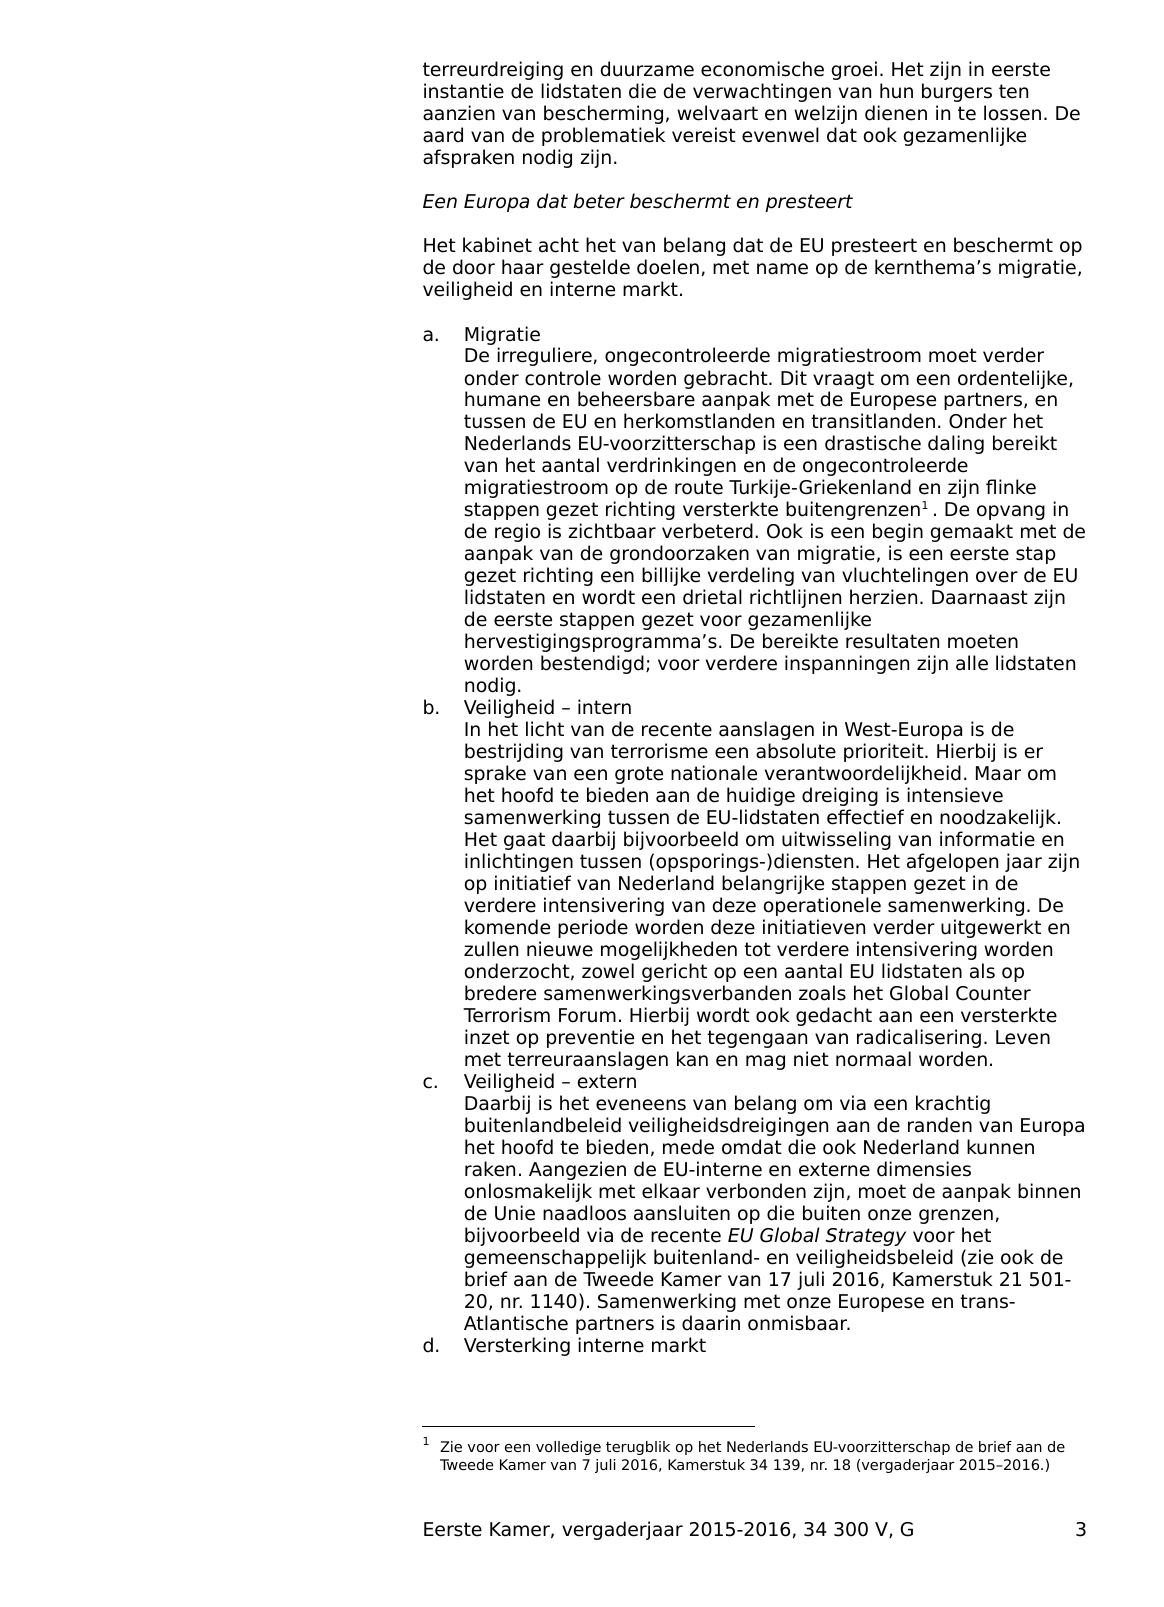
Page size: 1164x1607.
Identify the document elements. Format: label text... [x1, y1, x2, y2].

text Zie voor een volledige terugblik op het Nederlands EU-voorzitterschap de brief aan de Tweede Kamer van 7 juli 2016, Kamerstuk 34 139, nr. 18 (vergaderjaar 2015–2016.) [422, 1435, 1087, 1474]
text c. Veiligheid – extern [422, 1071, 1087, 1093]
text d. Versterking interne markt [422, 1334, 1087, 1356]
text In het licht van de recente aanslagen in West-Europa is de bestrijding van terrorisme een absolute prioriteit. Hierbij is er sprake van een grote nationale verantwoordelijkheid. Maar om het hoofd te bieden aan de huidige dreiging is intensieve samenwerking tussen de EU-lidstaten effectief en noodzakelijk. Het gaat daarbij bijvoorbeeld om uitwisseling van informatie en inlichtingen tussen (opsporings-)diensten. Het afgelopen jaar zijn op initiatief van Nederland belangrijke stappen gezet in de verdere intensivering van deze operationele samenwerking. De komende periode worden deze initiatieven verder uitgewerkt en zullen nieuwe mogelijkheden tot verdere intensivering worden onderzocht, zowel gericht op een aantal EU lidstaten als op bredere samenwerkingsverbanden zoals het Global Counter Terrorism Forum. Hierbij wordt ook gedacht aan een versterkte inzet op preventie en het tegengaan van radicalisering. Leven met terreuraanslagen kan en mag niet normaal worden. [464, 719, 1087, 1071]
text a. Migratie [422, 323, 1087, 345]
text De irreguliere, ongecontroleerde migratiestroom moet verder onder controle worden gebracht. Dit vraagt om een ordentelijke, humane en beheersbare aanpak met de Europese partners, en tussen de EU en herkomstlanden en transitlanden. Onder het Nederlands EU-voorzitterschap is een drastische daling bereikt van het aantal verdrinkingen en de ongecontroleerde migratiestroom op de route Turkije-Griekenland en zijn flinke stappen gezet richting versterkte buitengrenzen. De opvang in de regio is zichtbaar verbeterd. Ook is een begin gemaakt met de aanpak van de grondoorzaken van migratie, is een eerste stap gezet richting een billijke verdeling van vluchtelingen over de EU lidstaten en wordt een drietal richtlijnen herzien. Daarnaast zijn de eerste stappen gezet voor gezamenlijke hervestigingsprogramma’s. De bereikte resultaten moeten worden bestendigd; voor verdere inspanningen zijn alle lidstaten nodig. [464, 345, 1087, 697]
text Het kabinet acht het van belang dat de EU presteert en beschermt op de door haar gestelde doelen, met name op de kernthema’s migratie, veiligheid en interne markt. [422, 235, 1087, 301]
text Daarbij is het eveneens van belang om via een krachtig buitenlandbeleid veiligheidsdreigingen aan de randen van Europa het hoofd te bieden, mede omdat die ook Nederland kunnen raken. Aangezien de EU-interne en externe dimensies onlosmakelijk met elkaar verbonden zijn, moet de aanpak binnen de Unie naadloos aansluiten op die buiten onze grenzen, bijvoorbeeld via de recente EU Global Strategy voor het gemeenschappelijk buitenland- en veiligheidsbeleid (zie ook de brief aan de Tweede Kamer van 17 juli 2016, Kamerstuk 21 501-20, nr. 1140). Samenwerking met onze Europese en trans-Atlantische partners is daarin onmisbaar. [464, 1093, 1087, 1334]
text terreurdreiging en duurzame economische groei. Het zijn in eerste instantie de lidstaten die de verwachtingen van hun burgers ten aanzien van bescherming, welvaart en welzijn dienen in te lossen. De aard van de problematiek vereist evenwel dat ook gezamenlijke afspraken nodig zijn. [422, 59, 1087, 169]
subtitle Een Europa dat beter beschermt en presteert [422, 191, 1087, 213]
text b. Veiligheid – intern [422, 697, 1087, 719]
